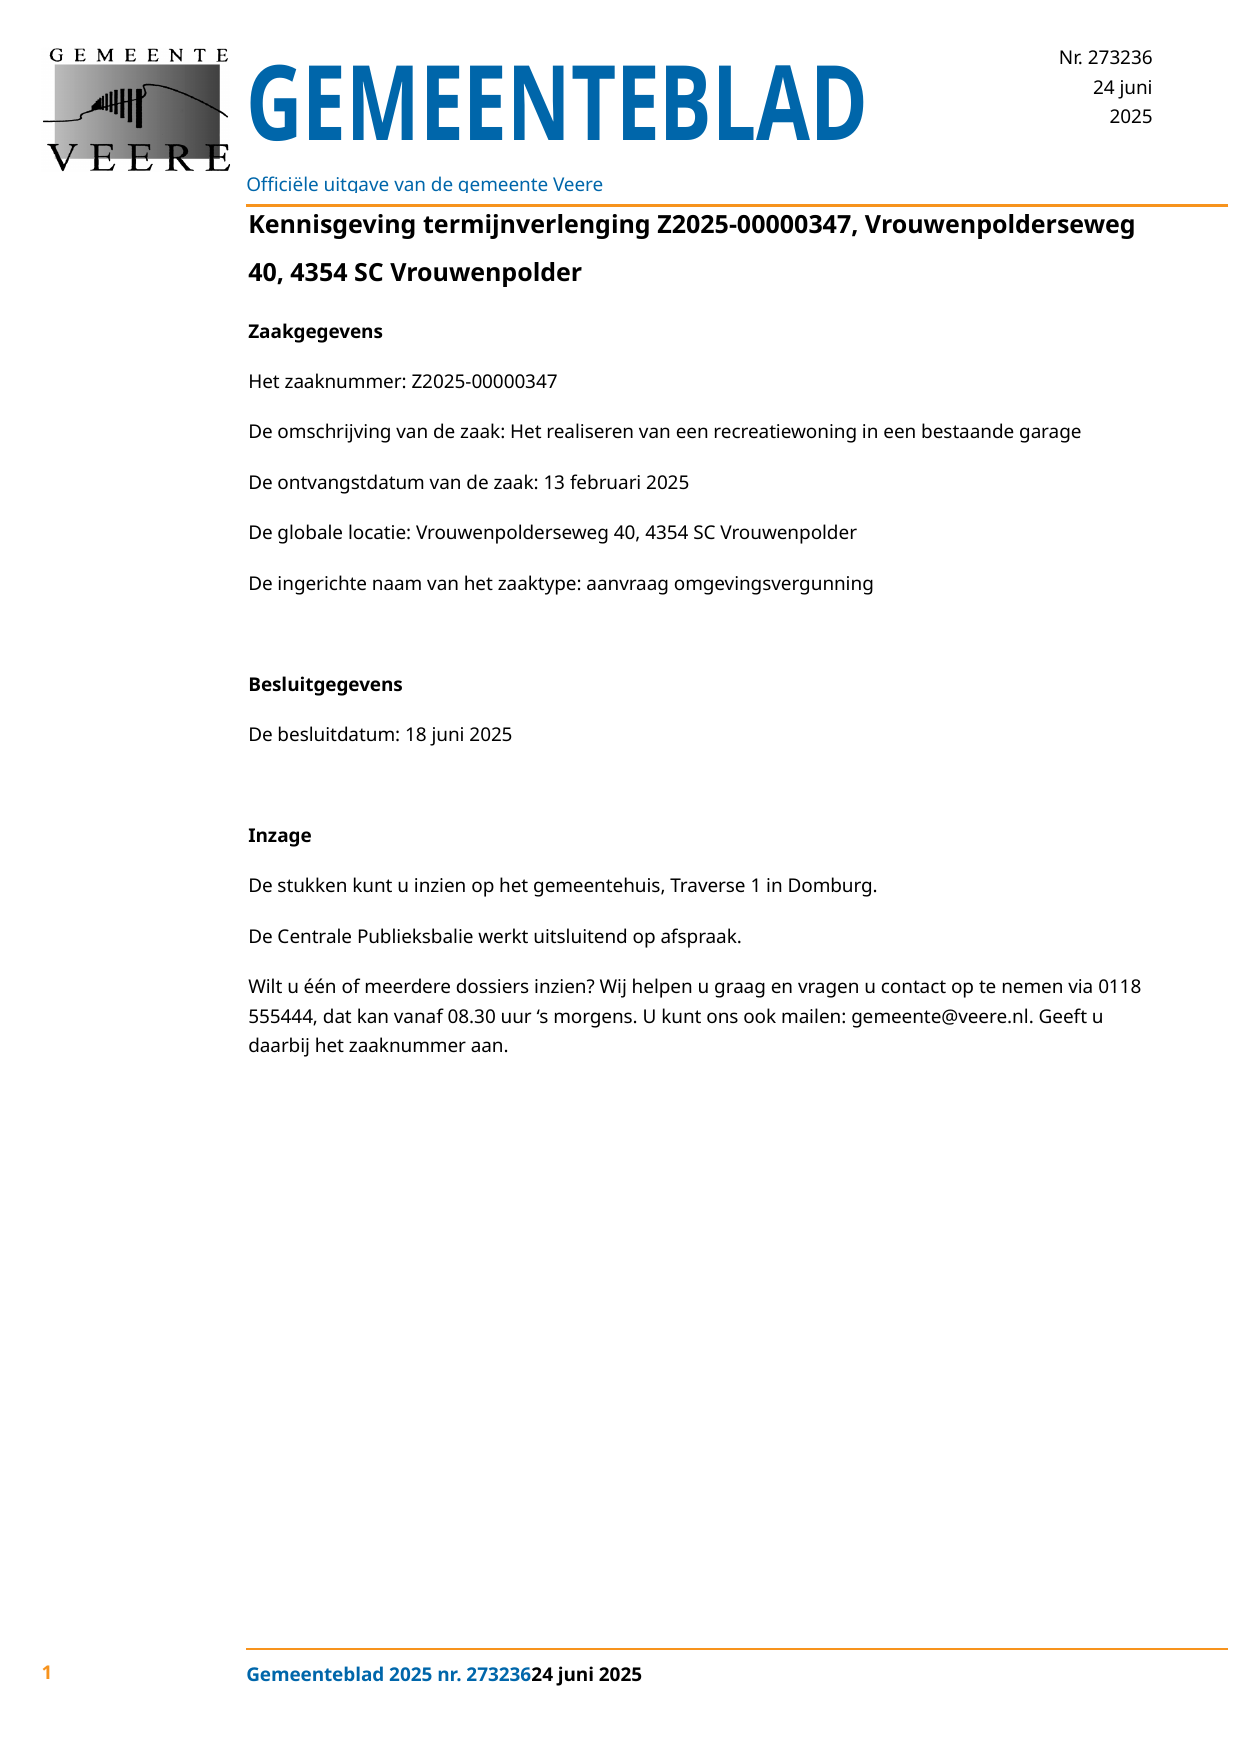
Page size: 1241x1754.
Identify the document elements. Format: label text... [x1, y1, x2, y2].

picture [41, 47, 231, 172]
text Besluitgegevens [248, 671, 1152, 697]
text Wilt u één of meerdere dossiers inzien? Wij helpen u graag en vragen u contact op te nemen via 0118 555444, dat kan vanaf 08.30 uur ‘s morgens. U kunt ons ook mailen: gemeente@veere.nl. Geeft u daarbij het zaaknummer aan. [248, 973, 1152, 1058]
text De ingerichte naam van het zaaktype: aanvraag omgevingsvergunning [248, 570, 1152, 596]
text De ontvangstdatum van de zaak: 13 februari 2025 [248, 469, 1152, 495]
text De besluitdatum: 18 juni 2025 [248, 721, 1152, 747]
text Kennisgeving termijnverlenging Z2025-00000347, Vrouwenpolderseweg 40, 4354 SC Vrouwenpolder [248, 207, 1152, 288]
text Het zaaknummer: Z2025-00000347 [248, 368, 1152, 394]
text De Centrale Publieksbalie werkt uitsluitend op afspraak. [248, 923, 1152, 949]
text Zaakgegevens [248, 318, 1152, 344]
text De stukken kunt u inzien op het gemeentehuis, Traverse 1 in Domburg. [248, 872, 1152, 898]
text Inzage [248, 822, 1152, 848]
text De omschrijving van de zaak: Het realiseren van een recreatiewoning in een bestaande garage [248, 419, 1152, 444]
text De globale locatie: Vrouwenpolderseweg 40, 4354 SC Vrouwenpolder [248, 519, 1152, 545]
